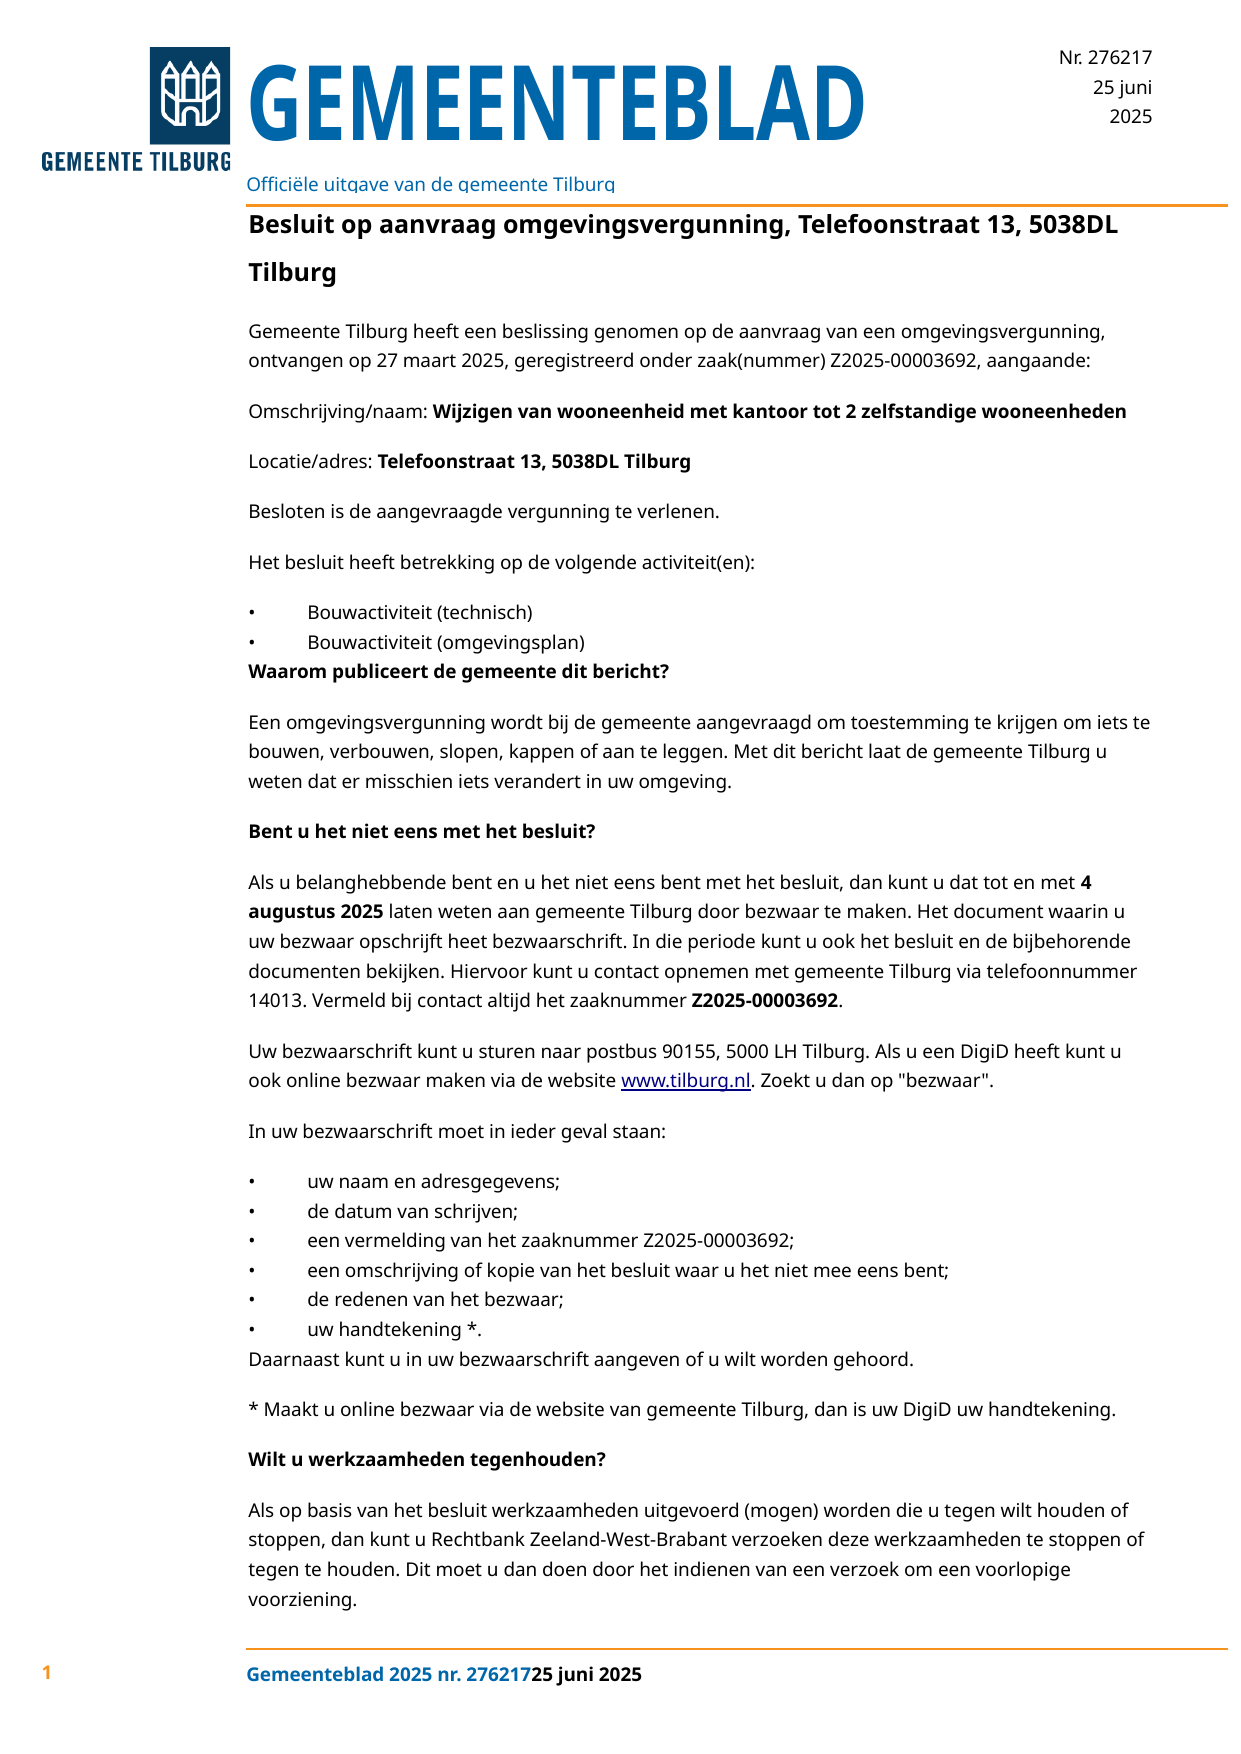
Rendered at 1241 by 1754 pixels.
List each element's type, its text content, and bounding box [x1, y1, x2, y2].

picture [41, 47, 231, 172]
text Gemeente Tilburg heeft een beslissing genomen op de aanvraag van een omgevingsvergunning, ontvangen op 27 maart 2025, geregistreerd onder zaak(nummer) Z2025-00003692, aangaande: [248, 318, 1152, 373]
text * Maakt u online bezwaar via de website van gemeente Tilburg, dan is uw DigiD uw handtekening. [248, 1396, 1152, 1422]
list de datum van schrijven; [248, 1198, 1152, 1224]
text Waarom publiceert de gemeente dit bericht? [248, 659, 1152, 684]
text Als u belanghebbende bent en u het niet eens bent met het besluit, dan kunt u dat tot en met 4 augustus 2025 laten weten aan gemeente Tilburg door bezwaar te maken. Het document waarin u uw bezwaar opschrijft heet bezwaarschrift. In die periode kunt u ook het besluit en de bijbehorende documenten bekijken. Hiervoor kunt u contact opnemen met gemeente Tilburg via telefoonnummer 14013. Vermeld bij contact altijd het zaaknummer Z2025-00003692. [248, 869, 1152, 1013]
text Omschrijving/naam: Wijzigen van wooneenheid met kantoor tot 2 zelfstandige wooneenheden [248, 398, 1152, 424]
list Bouwactiviteit (omgevingsplan) [248, 629, 1152, 655]
text Bent u het niet eens met het besluit? [248, 819, 1152, 844]
list uw naam en adresgegevens; [248, 1168, 1152, 1194]
text Wilt u werkzaamheden tegenhouden? [248, 1447, 1152, 1472]
text Het besluit heeft betrekking op de volgende activiteit(en): [248, 549, 1152, 575]
text In uw bezwaarschrift moet in ieder geval staan: [248, 1118, 1152, 1144]
text Besloten is de aangevraagde vergunning te verlenen. [248, 499, 1152, 524]
text Als op basis van het besluit werkzaamheden uitgevoerd (mogen) worden die u tegen wilt houden of stoppen, dan kunt u Rechtbank Zeeland-West-Brabant verzoeken deze werkzaamheden te stoppen of tegen te houden. Dit moet u dan doen door het indienen van een verzoek om een voorlopige voorziening. [248, 1497, 1152, 1612]
list de redenen van het bezwaar; [248, 1287, 1152, 1312]
text Daarnaast kunt u in uw bezwaarschrift aangeven of u wilt worden gehoord. [248, 1346, 1152, 1372]
text Een omgevingsvergunning wordt bij de gemeente aangevraagd om toestemming te krijgen om iets te bouwen, verbouwen, slopen, kappen of aan te leggen. Met dit bericht laat de gemeente Tilburg u weten dat er misschien iets verandert in uw omgeving. [248, 709, 1152, 794]
text Locatie/adres: Telefoonstraat 13, 5038DL Tilburg [248, 448, 1152, 474]
list een vermelding van het zaaknummer Z2025-00003692; [248, 1227, 1152, 1253]
text Besluit op aanvraag omgevingsvergunning, Telefoonstraat 13, 5038DL Tilburg [248, 207, 1152, 288]
list uw handtekening *. [248, 1316, 1152, 1342]
list Bouwactiviteit (technisch) [248, 599, 1152, 625]
list een omschrijving of kopie van het besluit waar u het niet mee eens bent; [248, 1257, 1152, 1283]
text Uw bezwaarschrift kunt u sturen naar postbus 90155, 5000 LH Tilburg. Als u een DigiD heeft kunt u ook online bezwaar maken via de website www.tilburg.nl. Zoekt u dan op "bezwaar". [248, 1038, 1152, 1093]
